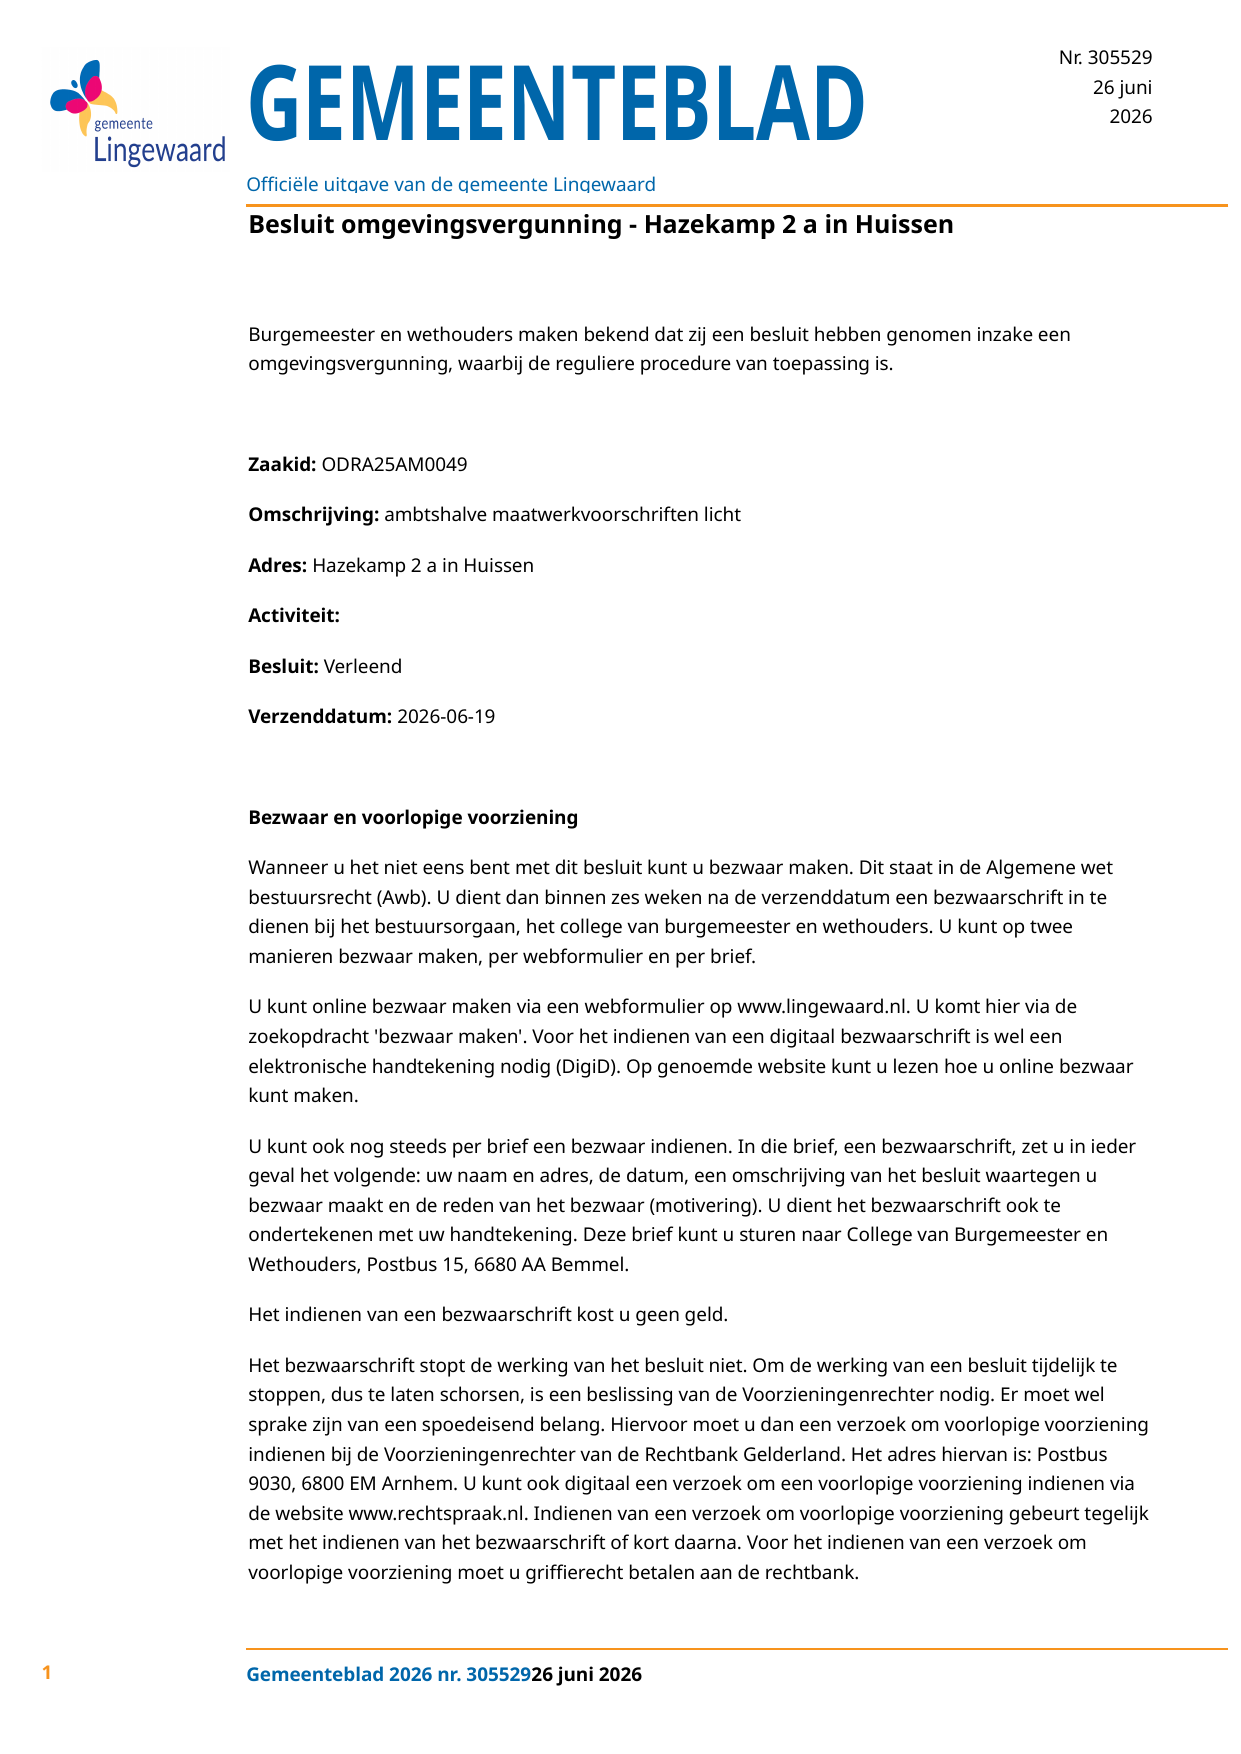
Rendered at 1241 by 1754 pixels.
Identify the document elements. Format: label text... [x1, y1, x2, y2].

text Het indienen van een bezwaarschrift kost u geen geld. [248, 1302, 1152, 1327]
text Besluit: Verleend [248, 653, 1152, 678]
text U kunt online bezwaar maken via een webformulier op www.lingewaard.nl. U komt hier via de zoekopdracht 'bezwaar maken'. Voor het indienen van een digitaal bezwaarschrift is wel een elektronische handtekening nodig (DigiD). Op genoemde website kunt u lezen hoe u online bezwaar kunt maken. [248, 994, 1152, 1108]
text Adres: Hazekamp 2 a in Huissen [248, 552, 1152, 578]
text Het bezwaarschrift stopt de werking van het besluit niet. Om de werking van een besluit tijdelijk te stoppen, dus te laten schorsen, is een beslissing van de Voorzieningenrechter nodig. Er moet wel sprake zijn van een spoedeisend belang. Hiervoor moet u dan een verzoek om voorlopige voorziening indienen bij de Voorzieningenrechter van de Rechtbank Gelderland. Het adres hiervan is: Postbus 9030, 6800 EM Arnhem. U kunt ook digitaal een verzoek om een voorlopige voorziening indienen via de website www.rechtspraak.nl. Indienen van een verzoek om voorlopige voorziening gebeurt tegelijk met het indienen van het bezwaarschrift of kort daarna. Voor het indienen van een verzoek om voorlopige voorziening moet u griffierecht betalen aan de rechtbank. [248, 1352, 1152, 1585]
text Activiteit: [248, 602, 1152, 628]
text Burgemeester en wethouders maken bekend dat zij een besluit hebben genomen inzake een omgevingsvergunning, waarbij de reguliere procedure van toepassing is. [248, 321, 1152, 376]
text U kunt ook nog steeds per brief een bezwaar indienen. In die brief, een bezwaarschrift, zet u in ieder geval het volgende: uw naam en adres, de datum, een omschrijving van het besluit waartegen u bezwaar maakt en de reden van het bezwaar (motivering). U dient het bezwaarschrift ook te ondertekenen met uw handtekening. Deze brief kunt u sturen naar College van Burgemeester en Wethouders, Postbus 15, 6680 AA Bemmel. [248, 1133, 1152, 1277]
text Zaakid: ODRA25AM0049 [248, 451, 1152, 477]
text Bezwaar en voorlopige voorziening [248, 804, 1152, 830]
picture [41, 47, 231, 172]
text Omschrijving: ambtshalve maatwerkvoorschriften licht [248, 502, 1152, 527]
text Verzenddatum: 2026-06-19 [248, 703, 1152, 729]
text Wanneer u het niet eens bent met dit besluit kunt u bezwaar maken. Dit staat in de Algemene wet bestuursrecht (Awb). U dient dan binnen zes weken na de verzenddatum een bezwaarschrift in te dienen bij het bestuursorgaan, het college van burgemeester en wethouders. U kunt op twee manieren bezwaar maken, per webformulier en per brief. [248, 854, 1152, 969]
text Besluit omgevingsvergunning - Hazekamp 2 a in Huissen [248, 207, 1152, 241]
